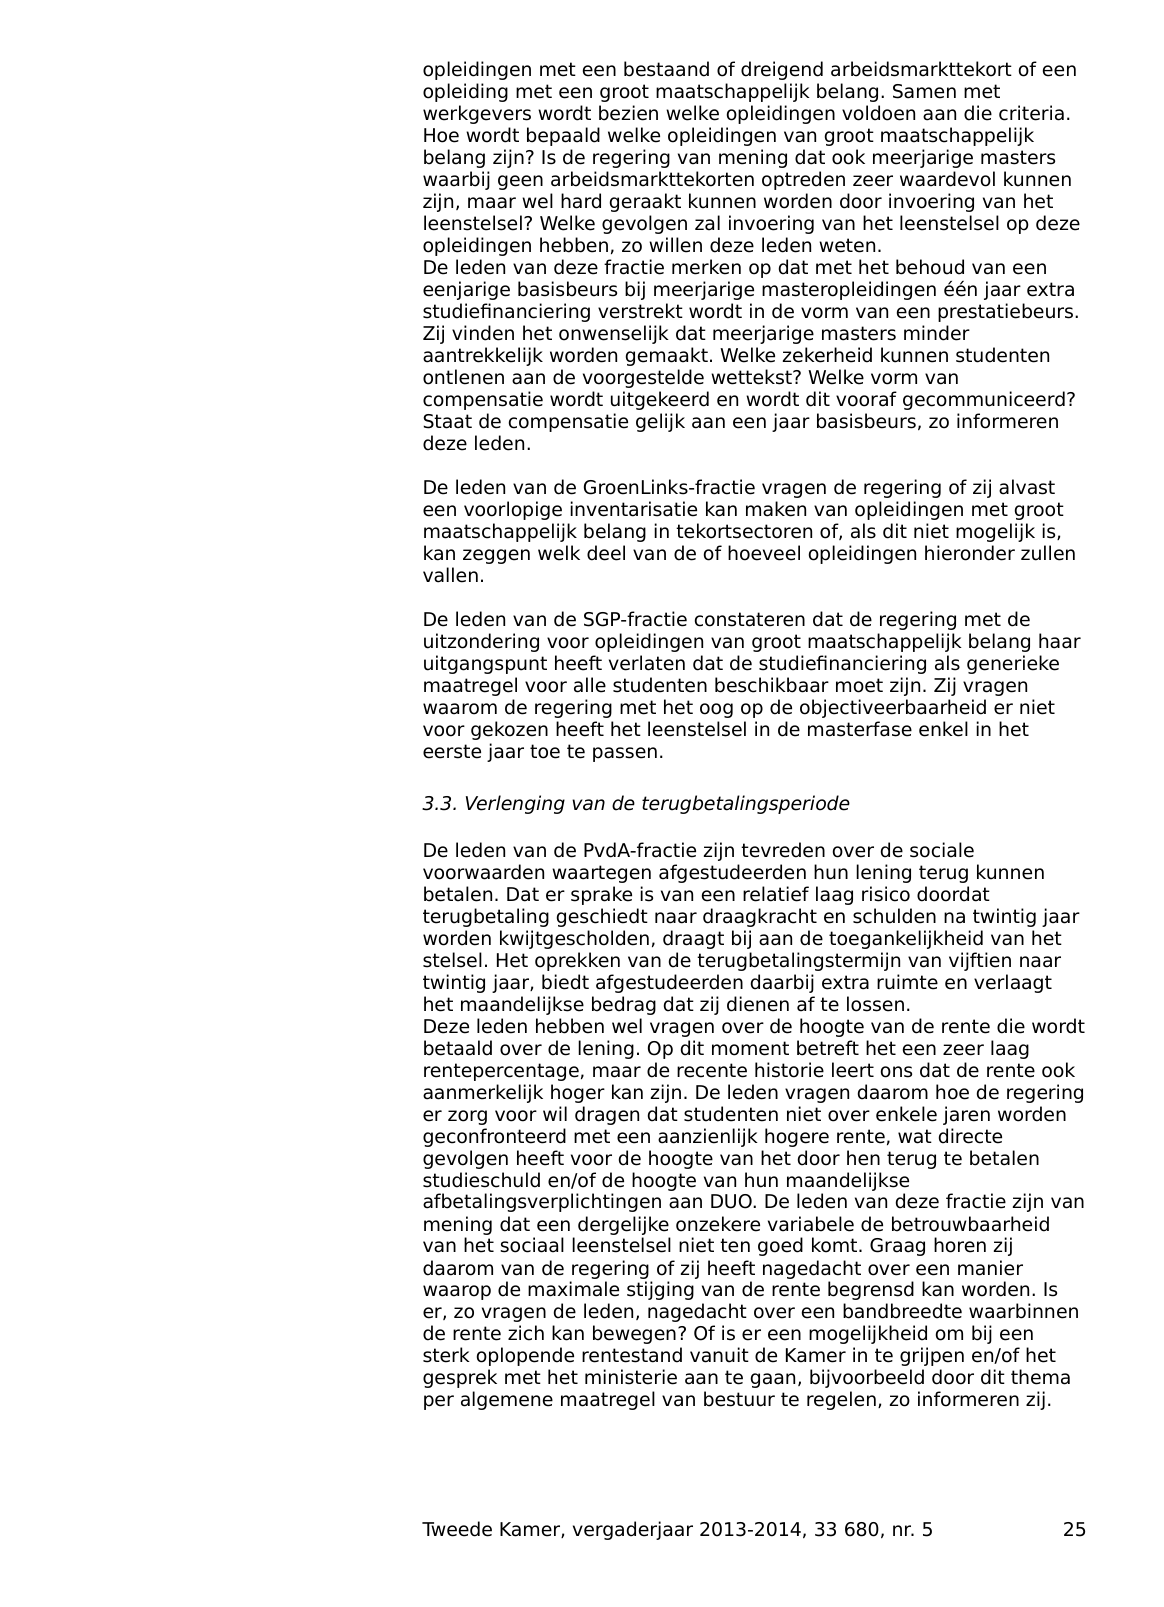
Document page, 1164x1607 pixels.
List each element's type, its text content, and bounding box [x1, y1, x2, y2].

text De leden van de SGP-fractie constateren dat de regering met de uitzondering voor opleidingen van groot maatschappelijk belang haar uitgangspunt heeft verlaten dat de studiefinanciering als generieke maatregel voor alle studenten beschikbaar moet zijn. Zij vragen waarom de regering met het oog op de objectiveerbaarheid er niet voor gekozen heeft het leenstelsel in de masterfase enkel in het eerste jaar toe te passen. [422, 609, 1087, 763]
text De leden van de GroenLinks-fractie vragen de regering of zij alvast een voorlopige inventarisatie kan maken van opleidingen met groot maatschappelijk belang in tekortsectoren of, als dit niet mogelijk is, kan zeggen welk deel van de of hoeveel opleidingen hieronder zullen vallen. [422, 477, 1087, 587]
text opleidingen met een bestaand of dreigend arbeidsmarkttekort of een opleiding met een groot maatschappelijk belang. Samen met werkgevers wordt bezien welke opleidingen voldoen aan die criteria. Hoe wordt bepaald welke opleidingen van groot maatschappelijk belang zijn? Is de regering van mening dat ook meerjarige masters waarbij geen arbeidsmarkttekorten optreden zeer waardevol kunnen zijn, maar wel hard geraakt kunnen worden door invoering van het leenstelsel? Welke gevolgen zal invoering van het leenstelsel op deze opleidingen hebben, zo willen deze leden weten. [422, 59, 1087, 257]
text De leden van de PvdA-fractie zijn tevreden over de sociale voorwaarden waartegen afgestudeerden hun lening terug kunnen betalen. Dat er sprake is van een relatief laag risico doordat terugbetaling geschiedt naar draagkracht en schulden na twintig jaar worden kwijtgescholden, draagt bij aan de toegankelijkheid van het stelsel. Het oprekken van de terugbetalingstermijn van vijftien naar twintig jaar, biedt afgestudeerden daarbij extra ruimte en verlaagt het maandelijkse bedrag dat zij dienen af te lossen. [422, 840, 1087, 1016]
text Deze leden hebben wel vragen over de hoogte van de rente die wordt betaald over de lening. Op dit moment betreft het een zeer laag rentepercentage, maar de recente historie leert ons dat de rente ook aanmerkelijk hoger kan zijn. De leden vragen daarom hoe de regering er zorg voor wil dragen dat studenten niet over enkele jaren worden geconfronteerd met een aanzienlijk hogere rente, wat directe gevolgen heeft voor de hoogte van het door hen terug te betalen studieschuld en/of de hoogte van hun maandelijkse afbetalingsverplichtingen aan DUO. De leden van deze fractie zijn van mening dat een dergelijke onzekere variabele de betrouwbaarheid van het sociaal leenstelsel niet ten goed komt. Graag horen zij daarom van de regering of zij heeft nagedacht over een manier waarop de maximale stijging van de rente begrensd kan worden. Is er, zo vragen de leden, nagedacht over een bandbreedte waarbinnen de rente zich kan bewegen? Of is er een mogelijkheid om bij een sterk oplopende rentestand vanuit de Kamer in te grijpen en/of het gesprek met het ministerie aan te gaan, bijvoorbeeld door dit thema per algemene maatregel van bestuur te regelen, zo informeren zij. [422, 1016, 1087, 1411]
text De leden van deze fractie merken op dat met het behoud van een eenjarige basisbeurs bij meerjarige masteropleidingen één jaar extra studiefinanciering verstrekt wordt in de vorm van een prestatiebeurs. Zij vinden het onwenselijk dat meerjarige masters minder aantrekkelijk worden gemaakt. Welke zekerheid kunnen studenten ontlenen aan de voorgestelde wettekst? Welke vorm van compensatie wordt uitgekeerd en wordt dit vooraf gecommuniceerd? Staat de compensatie gelijk aan een jaar basisbeurs, zo informeren deze leden. [422, 257, 1087, 455]
subtitle 3.3. Verlenging van de terugbetalingsperiode [422, 793, 1087, 815]
